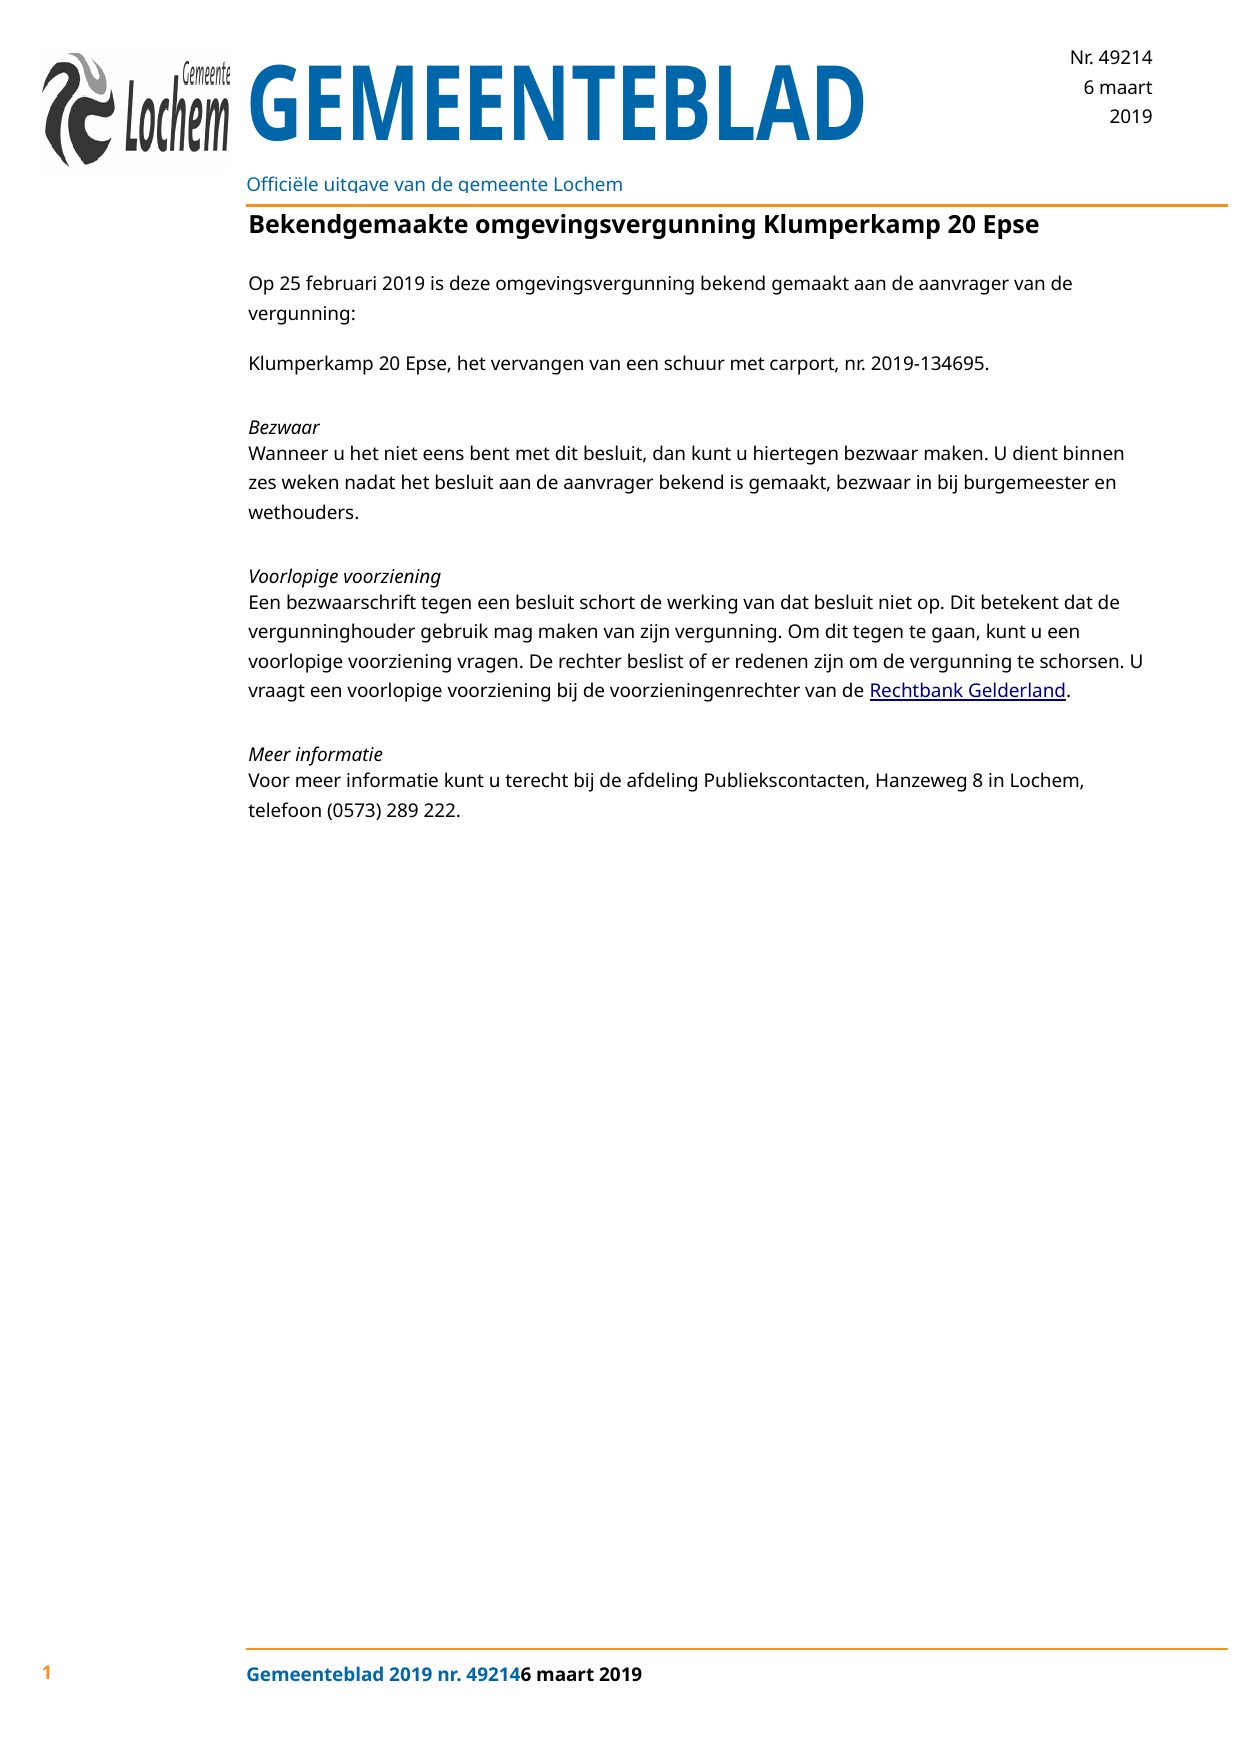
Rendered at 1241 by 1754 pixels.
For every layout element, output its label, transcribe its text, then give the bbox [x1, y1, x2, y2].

text Een bezwaarschrift tegen een besluit schort de werking van dat besluit niet op. Dit betekent dat de vergunninghouder gebruik mag maken van zijn vergunning. Om dit tegen te gaan, kunt u een voorlopige voorziening vragen. De rechter beslist of er redenen zijn om de vergunning te schorsen. U vraagt een voorlopige voorziening bij de voorzieningenrechter van de Rechtbank Gelderland. [248, 589, 1152, 703]
text Op 25 februari 2019 is deze omgevingsvergunning bekend gemaakt aan de aanvrager van de vergunning: [248, 270, 1152, 326]
text Voor meer informatie kunt u terecht bij de afdeling Publiekscontacten, Hanzeweg 8 in Lochem, telefoon (0573) 289 222. [248, 767, 1152, 823]
text Meer informatie [248, 742, 1152, 767]
picture [41, 47, 231, 172]
text Bekendgemaakte omgevingsvergunning Klumperkamp 20 Epse [248, 207, 1152, 241]
text Voorlopige voorziening [248, 563, 1152, 589]
text Klumperkamp 20 Epse, het vervangen van een schuur met carport, nr. 2019-134695. [248, 350, 1152, 376]
text Wanneer u het niet eens bent met dit besluit, dan kunt u hiertegen bezwaar maken. U dient binnen zes weken nadat het besluit aan de aanvrager bekend is gemaakt, bezwaar in bij burgemeester en wethouders. [248, 440, 1152, 525]
text Bezwaar [248, 414, 1152, 440]
